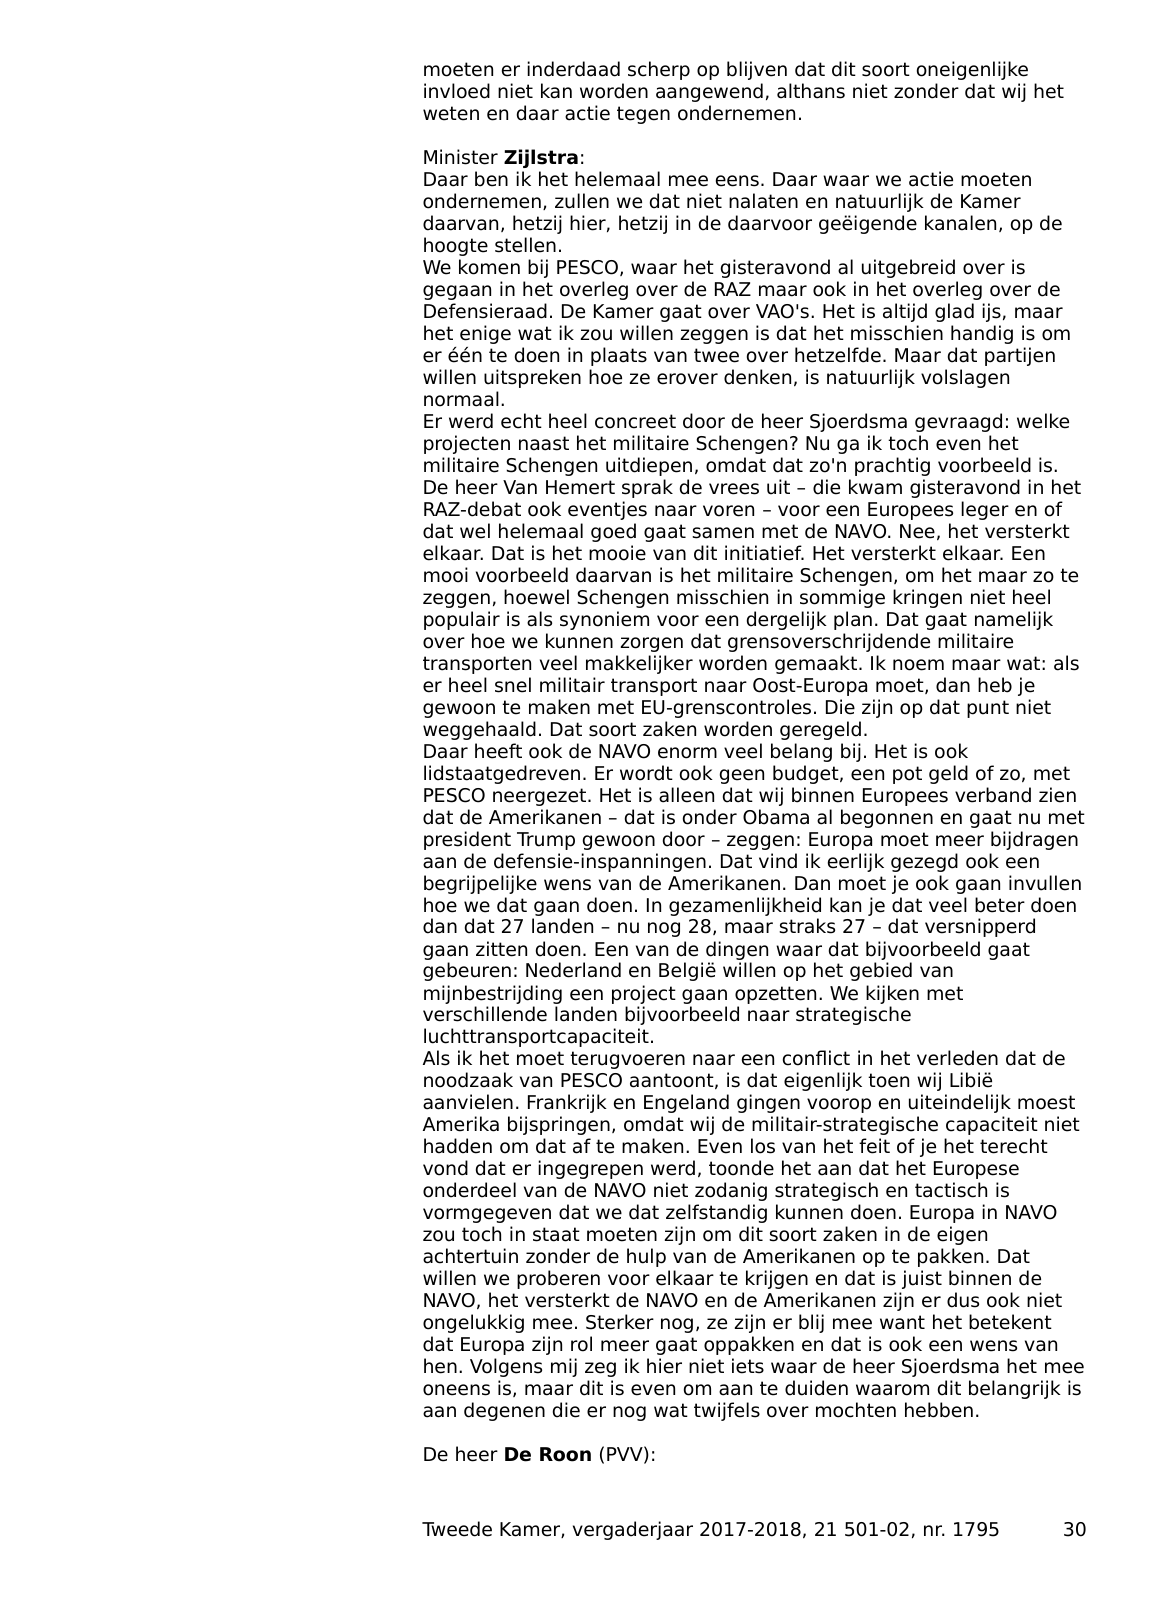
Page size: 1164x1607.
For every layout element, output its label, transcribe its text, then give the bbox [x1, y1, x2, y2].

text Daar heeft ook de NAVO enorm veel belang bij. Het is ook lidstaatgedreven. Er wordt ook geen budget, een pot geld of zo, met PESCO neergezet. Het is alleen dat wij binnen Europees verband zien dat de Amerikanen – dat is onder Obama al begonnen en gaat nu met president Trump gewoon door – zeggen: Europa moet meer bijdragen aan de defensie-inspanningen. Dat vind ik eerlijk gezegd ook een begrijpelijke wens van de Amerikanen. Dan moet je ook gaan invullen hoe we dat gaan doen. In gezamenlijkheid kan je dat veel beter doen dan dat 27 landen – nu nog 28, maar straks 27 – dat versnipperd gaan zitten doen. Een van de dingen waar dat bijvoorbeeld gaat gebeuren: Nederland en België willen op het gebied van mijnbestrijding een project gaan opzetten. We kijken met verschillende landen bijvoorbeeld naar strategische luchttransportcapaciteit. [422, 741, 1087, 1048]
text moeten er inderdaad scherp op blijven dat dit soort oneigenlijke invloed niet kan worden aangewend, althans niet zonder dat wij het weten en daar actie tegen ondernemen. [422, 59, 1087, 125]
text De heer De Roon (PVV): [422, 1444, 1087, 1466]
text Als ik het moet terugvoeren naar een conflict in het verleden dat de noodzaak van PESCO aantoont, is dat eigenlijk toen wij Libië aanvielen. Frankrijk en Engeland gingen voorop en uiteindelijk moest Amerika bijspringen, omdat wij de militair-strategische capaciteit niet hadden om dat af te maken. Even los van het feit of je het terecht vond dat er ingegrepen werd, toonde het aan dat het Europese onderdeel van de NAVO niet zodanig strategisch en tactisch is vormgegeven dat we dat zelfstandig kunnen doen. Europa in NAVO zou toch in staat moeten zijn om dit soort zaken in de eigen achtertuin zonder de hulp van de Amerikanen op te pakken. Dat willen we proberen voor elkaar te krijgen en dat is juist binnen de NAVO, het versterkt de NAVO en de Amerikanen zijn er dus ook niet ongelukkig mee. Sterker nog, ze zijn er blij mee want het betekent dat Europa zijn rol meer gaat oppakken en dat is ook een wens van hen. Volgens mij zeg ik hier niet iets waar de heer Sjoerdsma het mee oneens is, maar dit is even om aan te duiden waarom dit belangrijk is aan degenen die er nog wat twijfels over mochten hebben. [422, 1048, 1087, 1422]
text We komen bij PESCO, waar het gisteravond al uitgebreid over is gegaan in het overleg over de RAZ maar ook in het overleg over de Defensieraad. De Kamer gaat over VAO's. Het is altijd glad ijs, maar het enige wat ik zou willen zeggen is dat het misschien handig is om er één te doen in plaats van twee over hetzelfde. Maar dat partijen willen uitspreken hoe ze erover denken, is natuurlijk volslagen normaal. [422, 257, 1087, 411]
text Er werd echt heel concreet door de heer Sjoerdsma gevraagd: welke projecten naast het militaire Schengen? Nu ga ik toch even het militaire Schengen uitdiepen, omdat dat zo'n prachtig voorbeeld is. De heer Van Hemert sprak de vrees uit – die kwam gisteravond in het RAZ-debat ook eventjes naar voren – voor een Europees leger en of dat wel helemaal goed gaat samen met de NAVO. Nee, het versterkt elkaar. Dat is het mooie van dit initiatief. Het versterkt elkaar. Een mooi voorbeeld daarvan is het militaire Schengen, om het maar zo te zeggen, hoewel Schengen misschien in sommige kringen niet heel populair is als synoniem voor een dergelijk plan. Dat gaat namelijk over hoe we kunnen zorgen dat grensoverschrijdende militaire transporten veel makkelijker worden gemaakt. Ik noem maar wat: als er heel snel militair transport naar Oost-Europa moet, dan heb je gewoon te maken met EU-grenscontroles. Die zijn op dat punt niet weggehaald. Dat soort zaken worden geregeld. [422, 411, 1087, 741]
text Minister Zijlstra: [422, 147, 1087, 169]
text Daar ben ik het helemaal mee eens. Daar waar we actie moeten ondernemen, zullen we dat niet nalaten en natuurlijk de Kamer daarvan, hetzij hier, hetzij in de daarvoor geëigende kanalen, op de hoogte stellen. [422, 169, 1087, 257]
